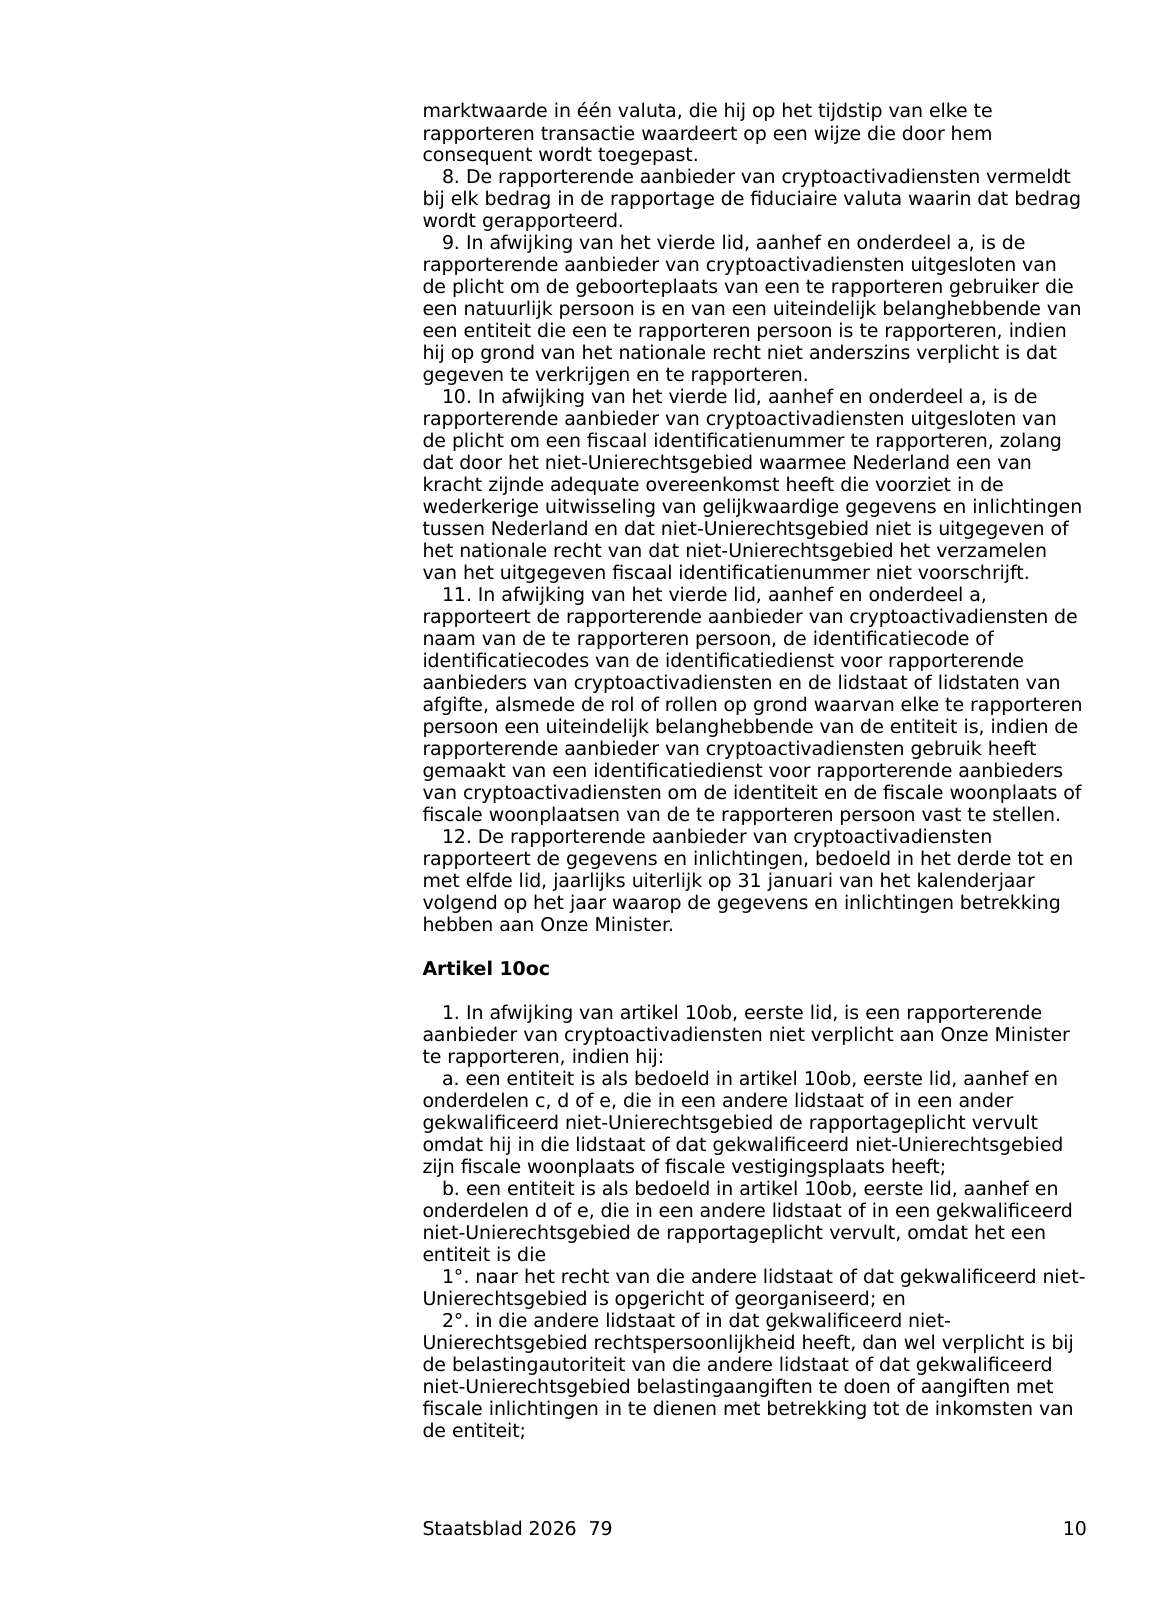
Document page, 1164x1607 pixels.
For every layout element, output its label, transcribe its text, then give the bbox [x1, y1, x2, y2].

text 8. De rapporterende aanbieder van cryptoactivadiensten vermeldt bij elk bedrag in de rapportage de fiduciaire valuta waarin dat bedrag wordt gerapporteerd. [422, 166, 1087, 232]
text 1. In afwijking van artikel 10ob, eerste lid, is een rapporterende aanbieder van cryptoactivadiensten niet verplicht aan Onze Minister te rapporteren, indien hij: [422, 1002, 1087, 1068]
subtitle Artikel 10oc [422, 958, 1087, 980]
text b. een entiteit is als bedoeld in artikel 10ob, eerste lid, aanhef en onderdelen d of e, die in een andere lidstaat of in een gekwalificeerd niet-Unierechtsgebied de rapportageplicht vervult, omdat het een entiteit is die [422, 1178, 1087, 1266]
text 12. De rapporterende aanbieder van cryptoactivadiensten rapporteert de gegevens en inlichtingen, bedoeld in het derde tot en met elfde lid, jaarlijks uiterlijk op 31 januari van het kalenderjaar volgend op het jaar waarop de gegevens en inlichtingen betrekking hebben aan Onze Minister. [422, 826, 1087, 936]
text 11. In afwijking van het vierde lid, aanhef en onderdeel a, rapporteert de rapporterende aanbieder van cryptoactivadiensten de naam van de te rapporteren persoon, de identificatiecode of identificatiecodes van de identificatiedienst voor rapporterende aanbieders van cryptoactivadiensten en de lidstaat of lidstaten van afgifte, alsmede de rol of rollen op grond waarvan elke te rapporteren persoon een uiteindelijk belanghebbende van de entiteit is, indien de rapporterende aanbieder van cryptoactivadiensten gebruik heeft gemaakt van een identificatiedienst voor rapporterende aanbieders van cryptoactivadiensten om de identiteit en de fiscale woonplaats of fiscale woonplaatsen van de te rapporteren persoon vast te stellen. [422, 584, 1087, 826]
text 10. In afwijking van het vierde lid, aanhef en onderdeel a, is de rapporterende aanbieder van cryptoactivadiensten uitgesloten van de plicht om een fiscaal identificatienummer te rapporteren, zolang dat door het niet-Unierechtsgebied waarmee Nederland een van kracht zijnde adequate overeenkomst heeft die voorziet in de wederkerige uitwisseling van gelijkwaardige gegevens en inlichtingen tussen Nederland en dat niet-Unierechtsgebied niet is uitgegeven of het nationale recht van dat niet-Unierechtsgebied het verzamelen van het uitgegeven fiscaal identificatienummer niet voorschrijft. [422, 386, 1087, 584]
text 1°. naar het recht van die andere lidstaat of dat gekwalificeerd niet-Unierechtsgebied is opgericht of georganiseerd; en [422, 1266, 1087, 1310]
text 2°. in die andere lidstaat of in dat gekwalificeerd niet-Unierechtsgebied rechtspersoonlijkheid heeft, dan wel verplicht is bij de belastingautoriteit van die andere lidstaat of dat gekwalificeerd niet-Unierechtsgebied belastingaangiften te doen of aangiften met fiscale inlichtingen in te dienen met betrekking tot de inkomsten van de entiteit; [422, 1310, 1087, 1442]
text marktwaarde in één valuta, die hij op het tijdstip van elke te rapporteren transactie waardeert op een wijze die door hem consequent wordt toegepast. [422, 100, 1087, 166]
text 9. In afwijking van het vierde lid, aanhef en onderdeel a, is de rapporterende aanbieder van cryptoactivadiensten uitgesloten van de plicht om de geboorteplaats van een te rapporteren gebruiker die een natuurlijk persoon is en van een uiteindelijk belanghebbende van een entiteit die een te rapporteren persoon is te rapporteren, indien hij op grond van het nationale recht niet anderszins verplicht is dat gegeven te verkrijgen en te rapporteren. [422, 232, 1087, 386]
text a. een entiteit is als bedoeld in artikel 10ob, eerste lid, aanhef en onderdelen c, d of e, die in een andere lidstaat of in een ander gekwalificeerd niet-Unierechtsgebied de rapportageplicht vervult omdat hij in die lidstaat of dat gekwalificeerd niet-Unierechtsgebied zijn fiscale woonplaats of fiscale vestigingsplaats heeft; [422, 1068, 1087, 1178]
